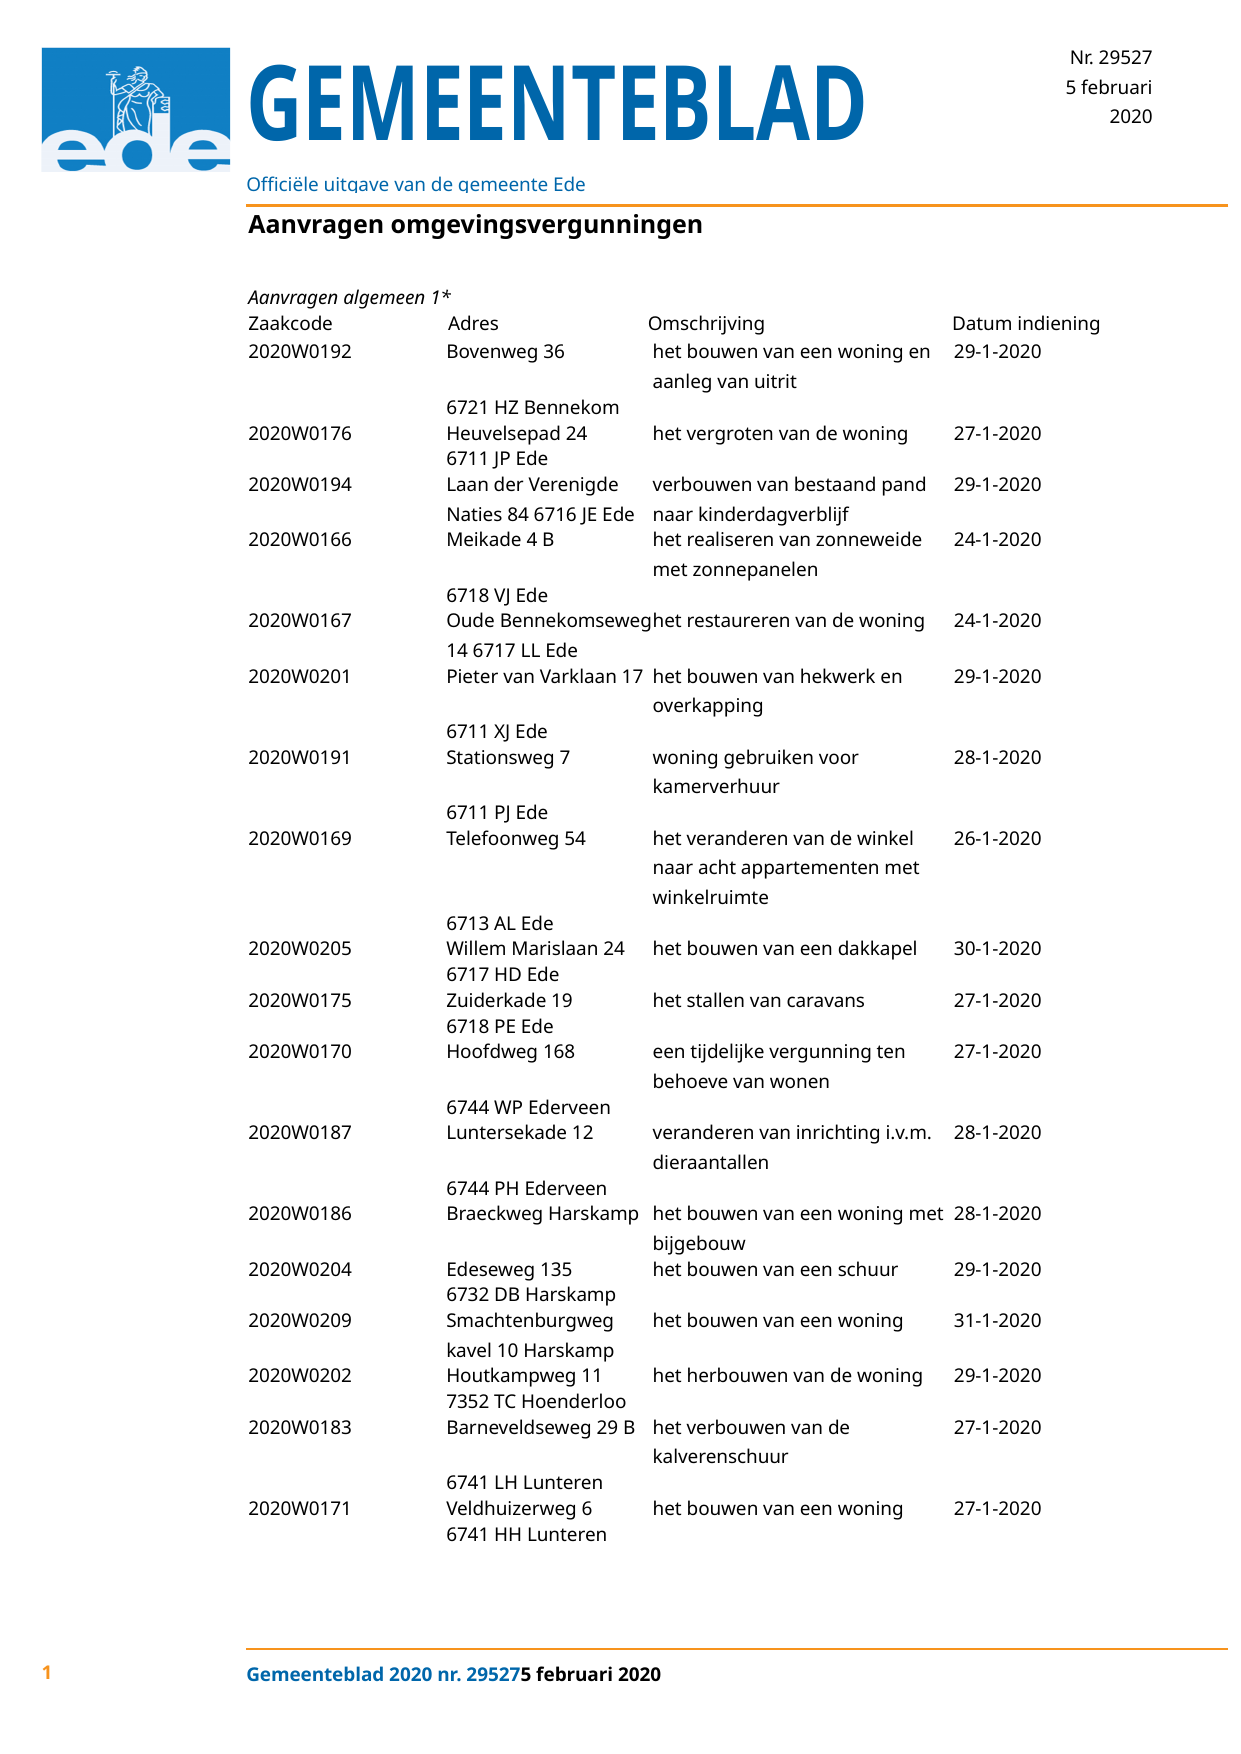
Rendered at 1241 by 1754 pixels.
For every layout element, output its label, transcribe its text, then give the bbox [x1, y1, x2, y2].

table_cell verbouwen van bestaand pand naar kinderdagverblijf [653, 471, 954, 527]
table_cell [248, 799, 446, 825]
table_cell 6721 HZ Bennekom [446, 394, 652, 420]
table_cell het veranderen van de winkel naar acht appartementen met winkelruimte [653, 825, 954, 910]
table_cell 29-1-2020 [954, 1256, 1152, 1282]
table_cell 6732 DB Harskamp [446, 1282, 652, 1307]
table_cell veranderen van inrichting i.v.m. dieraantallen [653, 1120, 954, 1175]
table_cell 27-1-2020 [954, 1495, 1152, 1521]
table_cell 28-1-2020 [954, 1201, 1152, 1256]
table_cell het bouwen van een woning [653, 1308, 954, 1363]
table_cell Willem Marislaan 24 [446, 936, 652, 961]
table_cell woning gebruiken voor kamerverhuur [653, 744, 954, 799]
table_cell 7352 TC Hoenderloo [446, 1389, 652, 1414]
table_cell 28-1-2020 [954, 744, 1152, 799]
table_cell 6744 PH Ederveen [446, 1175, 652, 1201]
table_cell [954, 1521, 1152, 1547]
table_cell 26-1-2020 [954, 825, 1152, 910]
table_cell een tijdelijke vergunning ten behoeve van wonen [653, 1039, 954, 1094]
table_cell [653, 582, 954, 608]
table_cell 29-1-2020 [954, 1363, 1152, 1388]
table_cell 6741 LH Lunteren [446, 1470, 652, 1495]
table_cell 6713 AL Ede [446, 910, 652, 936]
table_cell het restaureren van de woning [653, 608, 954, 663]
table_cell 2020W0209 [248, 1308, 446, 1363]
table_header Bovenweg 36 [446, 339, 652, 394]
table_cell [954, 1175, 1152, 1201]
table_cell [653, 394, 954, 420]
table_cell het bouwen van een woning [653, 1495, 954, 1521]
table_cell 6717 HD Ede [446, 961, 652, 987]
table_cell 2020W0171 [248, 1495, 446, 1521]
table_cell 2020W0170 [248, 1039, 446, 1094]
table_cell Edeseweg 135 [446, 1256, 652, 1282]
table_cell [248, 446, 446, 471]
table_cell [248, 1389, 446, 1414]
table_cell [653, 1013, 954, 1038]
table_cell 2020W0166 [248, 527, 446, 582]
table_cell [954, 1470, 1152, 1495]
table_cell [653, 1094, 954, 1119]
table_cell 2020W0169 [248, 825, 446, 910]
table_cell 27-1-2020 [954, 1414, 1152, 1469]
table_cell [954, 394, 1152, 420]
table_cell [954, 446, 1152, 471]
table_cell 6718 PE Ede [446, 1013, 652, 1038]
table_cell het vergroten van de woning [653, 420, 954, 446]
table_cell 31-1-2020 [954, 1308, 1152, 1363]
table_cell het bouwen van een dakkapel [653, 936, 954, 961]
table_cell 2020W0201 [248, 663, 446, 718]
table_cell 2020W0183 [248, 1414, 446, 1469]
table_cell 2020W0204 [248, 1256, 446, 1282]
table_cell [954, 910, 1152, 936]
table_header Datum indiening [952, 310, 1152, 335]
table_cell 6711 PJ Ede [446, 799, 652, 825]
table_cell 27-1-2020 [954, 1039, 1152, 1094]
table_cell [248, 1521, 446, 1547]
table_cell 24-1-2020 [954, 608, 1152, 663]
table_header Zaakcode [248, 310, 448, 335]
table_cell Zuiderkade 19 [446, 987, 652, 1013]
table_cell Stationsweg 7 [446, 744, 652, 799]
table_cell Braeckweg Harskamp [446, 1201, 652, 1256]
table_cell 2020W0175 [248, 987, 446, 1013]
table_cell het bouwen van een woning met bijgebouw [653, 1201, 954, 1256]
picture [41, 47, 231, 172]
table_cell Luntersekade 12 [446, 1120, 652, 1175]
table_cell [248, 394, 446, 420]
table_cell 30-1-2020 [954, 936, 1152, 961]
table_cell Laan der Verenigde Naties 84 6716 JE Ede [446, 471, 652, 527]
table_cell [248, 1175, 446, 1201]
table_cell Smachtenburgweg kavel 10 Harskamp [446, 1308, 652, 1363]
table_cell [954, 1013, 1152, 1038]
table_cell [954, 718, 1152, 744]
table_cell Barneveldseweg 29 B [446, 1414, 652, 1469]
table_cell [653, 1175, 954, 1201]
table_cell het stallen van caravans [653, 987, 954, 1013]
text Aanvragen omgevingsvergunningen [248, 207, 1152, 241]
table_cell 6711 XJ Ede [446, 718, 652, 744]
table_cell [248, 1282, 446, 1307]
table_cell [954, 961, 1152, 987]
table_cell [653, 718, 954, 744]
table_header 2020W0192 [248, 339, 446, 394]
table_cell het realiseren van zonneweide met zonnepanelen [653, 527, 954, 582]
table_cell [954, 799, 1152, 825]
table_cell 2020W0187 [248, 1120, 446, 1175]
table_cell het bouwen van een schuur [653, 1256, 954, 1282]
table_cell [653, 1470, 954, 1495]
table_cell [248, 961, 446, 987]
table_cell 2020W0186 [248, 1201, 446, 1256]
table_cell [248, 718, 446, 744]
table_cell [248, 1470, 446, 1495]
table_cell Telefoonweg 54 [446, 825, 652, 910]
table_cell [248, 1013, 446, 1038]
table_cell 2020W0167 [248, 608, 446, 663]
table_cell Hoofdweg 168 [446, 1039, 652, 1094]
table_cell Heuvelsepad 24 [446, 420, 652, 446]
table_cell [653, 446, 954, 471]
table_cell [653, 1282, 954, 1307]
table_cell [653, 961, 954, 987]
table_header Adres [448, 310, 648, 335]
table_header Omschrijving [648, 310, 952, 335]
table_cell 2020W0202 [248, 1363, 446, 1388]
table_cell 2020W0194 [248, 471, 446, 527]
table_cell [954, 582, 1152, 608]
table_cell 27-1-2020 [954, 987, 1152, 1013]
table_cell [248, 582, 446, 608]
table_cell [248, 910, 446, 936]
table_cell [653, 799, 954, 825]
table_cell het verbouwen van de kalverenschuur [653, 1414, 954, 1469]
table_cell 2020W0176 [248, 420, 446, 446]
table_cell Meikade 4 B [446, 527, 652, 582]
table_cell 27-1-2020 [954, 420, 1152, 446]
table_cell [954, 1389, 1152, 1414]
table_cell Oude Bennekomseweg 14 6717 LL Ede [446, 608, 652, 663]
table_cell [653, 1389, 954, 1414]
table_cell [954, 1282, 1152, 1307]
table_cell 6718 VJ Ede [446, 582, 652, 608]
text Aanvragen algemeen 1* [248, 284, 1152, 309]
table_cell 6741 HH Lunteren [446, 1521, 652, 1547]
table_cell het bouwen van hekwerk en overkapping [653, 663, 954, 718]
table_cell [653, 1521, 954, 1547]
table_cell 29-1-2020 [954, 663, 1152, 718]
table_header 29-1-2020 [954, 339, 1152, 394]
table_cell het herbouwen van de woning [653, 1363, 954, 1388]
table_cell Veldhuizerweg 6 [446, 1495, 652, 1521]
table_header het bouwen van een woning en aanleg van uitrit [653, 339, 954, 394]
table_cell 29-1-2020 [954, 471, 1152, 527]
table_cell 28-1-2020 [954, 1120, 1152, 1175]
table_cell 24-1-2020 [954, 527, 1152, 582]
table_cell 6744 WP Ederveen [446, 1094, 652, 1119]
table_cell 2020W0191 [248, 744, 446, 799]
table_cell 6711 JP Ede [446, 446, 652, 471]
table_cell 2020W0205 [248, 936, 446, 961]
table_cell [954, 1094, 1152, 1119]
table_cell Houtkampweg 11 [446, 1363, 652, 1388]
table_cell Pieter van Varklaan 17 [446, 663, 652, 718]
table_cell [248, 1094, 446, 1119]
table_cell [653, 910, 954, 936]
